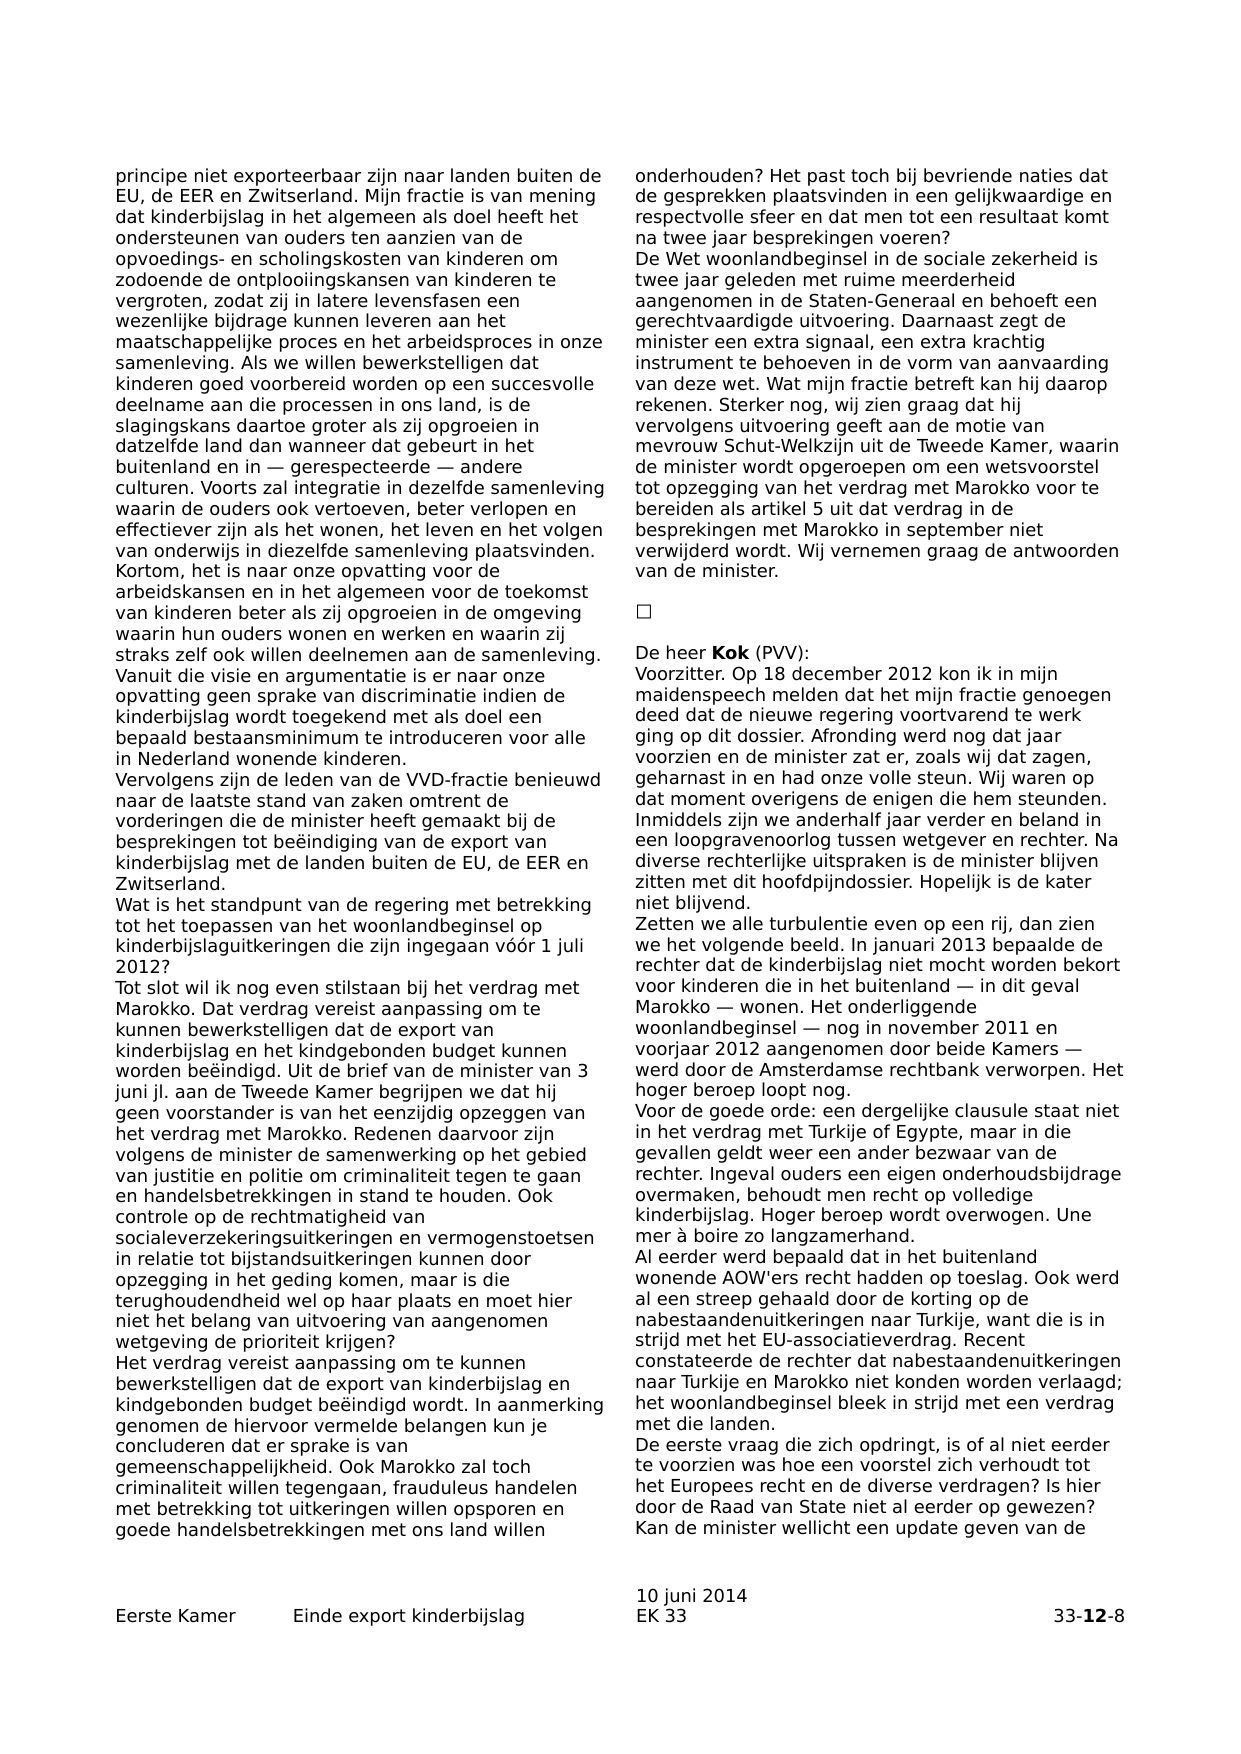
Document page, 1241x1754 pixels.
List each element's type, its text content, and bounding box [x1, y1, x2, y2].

text onderhouden? Het past toch bij bevriende naties dat de gesprekken plaatsvinden in een gelijkwaardige en respectvolle sfeer en dat men tot een resultaat komt na twee jaar besprekingen voeren? [635, 165, 1125, 249]
text De eerste vraag die zich opdringt, is of al niet eerder te voorzien was hoe een voorstel zich verhoudt tot het Europees recht en de diverse verdragen? Is hier door de Raad van State niet al eerder op gewezen? Kan de minister wellicht een update geven van de [635, 1434, 1125, 1538]
text Al eerder werd bepaald dat in het buitenland wonende AOW'ers recht hadden op toeslag. Ook werd al een streep gehaald door de korting op de nabestaandenuitkeringen naar Turkije, want die is in strijd met het EU-associatieverdrag. Recent constateerde de rechter dat nabestaandenuitkeringen naar Turkije en Marokko niet konden worden verlaagd; het woonlandbeginsel bleek in strijd met een verdrag met die landen. [635, 1247, 1125, 1434]
text Voor de goede orde: een dergelijke clausule staat niet in het verdrag met Turkije of Egypte, maar in die gevallen geldt weer een ander bezwaar van de rechter. Ingeval ouders een eigen onderhoudsbijdrage overmaken, behoudt men recht op volledige kinderbijslag. Hoger beroep wordt overwogen. Une mer à boire zo langzamerhand. [635, 1101, 1125, 1247]
text Het verdrag vereist aanpassing om te kunnen bewerkstelligen dat de export van kinderbijslag en kindgebonden budget beëindigd wordt. In aanmerking genomen de hiervoor vermelde belangen kun je concluderen dat er sprake is van gemeenschappelijkheid. Ook Marokko zal toch criminaliteit willen tegengaan, frauduleus handelen met betrekking tot uitkeringen willen opsporen en goede handelsbetrekkingen met ons land willen [115, 1353, 605, 1540]
text De heer Kok (PVV): [635, 643, 1125, 663]
text Voorzitter. Op 18 december 2012 kon ik in mijn maidenspeech melden dat het mijn fractie genoegen deed dat de nieuwe regering voortvarend te werk ging op dit dossier. Afronding werd nog dat jaar voorzien en de minister zat er, zoals wij dat zagen, geharnast in en had onze volle steun. Wij waren op dat moment overigens de enigen die hem steunden. Inmiddels zijn we anderhalf jaar verder en beland in een loopgravenoorlog tussen wetgever en rechter. Na diverse rechterlijke uitspraken is de minister blijven zitten met dit hoofdpijndossier. Hopelijk is de kater niet blijvend. [635, 663, 1125, 913]
text De Wet woonlandbeginsel in de sociale zekerheid is twee jaar geleden met ruime meerderheid aangenomen in de Staten-Generaal en behoeft een gerechtvaardigde uitvoering. Daarnaast zegt de minister een extra signaal, een extra krachtig instrument te behoeven in de vorm van aanvaarding van deze wet. Wat mijn fractie betreft kan hij daarop rekenen. Sterker nog, wij zien graag dat hij vervolgens uitvoering geeft aan de motie van mevrouw Schut-Welkzijn uit de Tweede Kamer, waarin de minister wordt opgeroepen om een wetsvoorstel tot opzegging van het verdrag met Marokko voor te bereiden als artikel 5 uit dat verdrag in de besprekingen met Marokko in september niet verwijderd wordt. Wij vernemen graag de antwoorden van de minister. [635, 249, 1125, 582]
text Zetten we alle turbulentie even op een rij, dan zien we het volgende beeld. In januari 2013 bepaalde de rechter dat de kinderbijslag niet mocht worden bekort voor kinderen die in het buitenland — in dit geval Marokko — wonen. Het onderliggende woonlandbeginsel — nog in november 2011 en voorjaar 2012 aangenomen door beide Kamers — werd door de Amsterdamse rechtbank verworpen. Het hoger beroep loopt nog. [635, 913, 1125, 1101]
text Vervolgens zijn de leden van de VVD-fractie benieuwd naar de laatste stand van zaken omtrent de vorderingen die de minister heeft gemaakt bij de besprekingen tot beëindiging van de export van kinderbijslag met de landen buiten de EU, de EER en Zwitserland. [115, 769, 605, 894]
text Kortom, het is naar onze opvatting voor de arbeidskansen en in het algemeen voor de toekomst van kinderen beter als zij opgroeien in de omgeving waarin hun ouders wonen en werken en waarin zij straks zelf ook willen deelnemen aan de samenleving. Vanuit die visie en argumentatie is er naar onze opvatting geen sprake van discriminatie indien de kinderbijslag wordt toegekend met als doel een bepaald bestaansminimum te introduceren voor alle in Nederland wonende kinderen. [115, 561, 605, 769]
text ⬜ [635, 602, 1125, 623]
text Tot slot wil ik nog even stilstaan bij het verdrag met Marokko. Dat verdrag vereist aanpassing om te kunnen bewerkstelligen dat de export van kinderbijslag en het kindgebonden budget kunnen worden beëindigd. Uit de brief van de minister van 3 juni jl. aan de Tweede Kamer begrijpen we dat hij geen voorstander is van het eenzijdig opzeggen van het verdrag met Marokko. Redenen daarvoor zijn volgens de minister de samenwerking op het gebied van justitie en politie om criminaliteit tegen te gaan en handelsbetrekkingen in stand te houden. Ook controle op de rechtmatigheid van socialeverzekeringsuitkeringen en vermogenstoetsen in relatie tot bijstandsuitkeringen kunnen door opzegging in het geding komen, maar is die terughoudendheid wel op haar plaats en moet hier niet het belang van uitvoering van aangenomen wetgeving de prioriteit krijgen? [115, 978, 605, 1353]
text principe niet exporteerbaar zijn naar landen buiten de EU, de EER en Zwitserland. Mijn fractie is van mening dat kinderbijslag in het algemeen als doel heeft het ondersteunen van ouders ten aanzien van de opvoedings- en scholingskosten van kinderen om zodoende de ontplooiingskansen van kinderen te vergroten, zodat zij in latere levensfasen een wezenlijke bijdrage kunnen leveren aan het maatschappelijke proces en het arbeidsproces in onze samenleving. Als we willen bewerkstelligen dat kinderen goed voorbereid worden op een succesvolle deelname aan die processen in ons land, is de slagingskans daartoe groter als zij opgroeien in datzelfde land dan wanneer dat gebeurt in het buitenland en in — gerespecteerde — andere culturen. Voorts zal integratie in dezelfde samenleving waarin de ouders ook vertoeven, beter verlopen en effectiever zijn als het wonen, het leven en het volgen van onderwijs in diezelfde samenleving plaatsvinden. [115, 165, 605, 561]
text Wat is het standpunt van de regering met betrekking tot het toepassen van het woonlandbeginsel op kinderbijslaguitkeringen die zijn ingegaan vóór 1 juli 2012? [115, 894, 605, 978]
